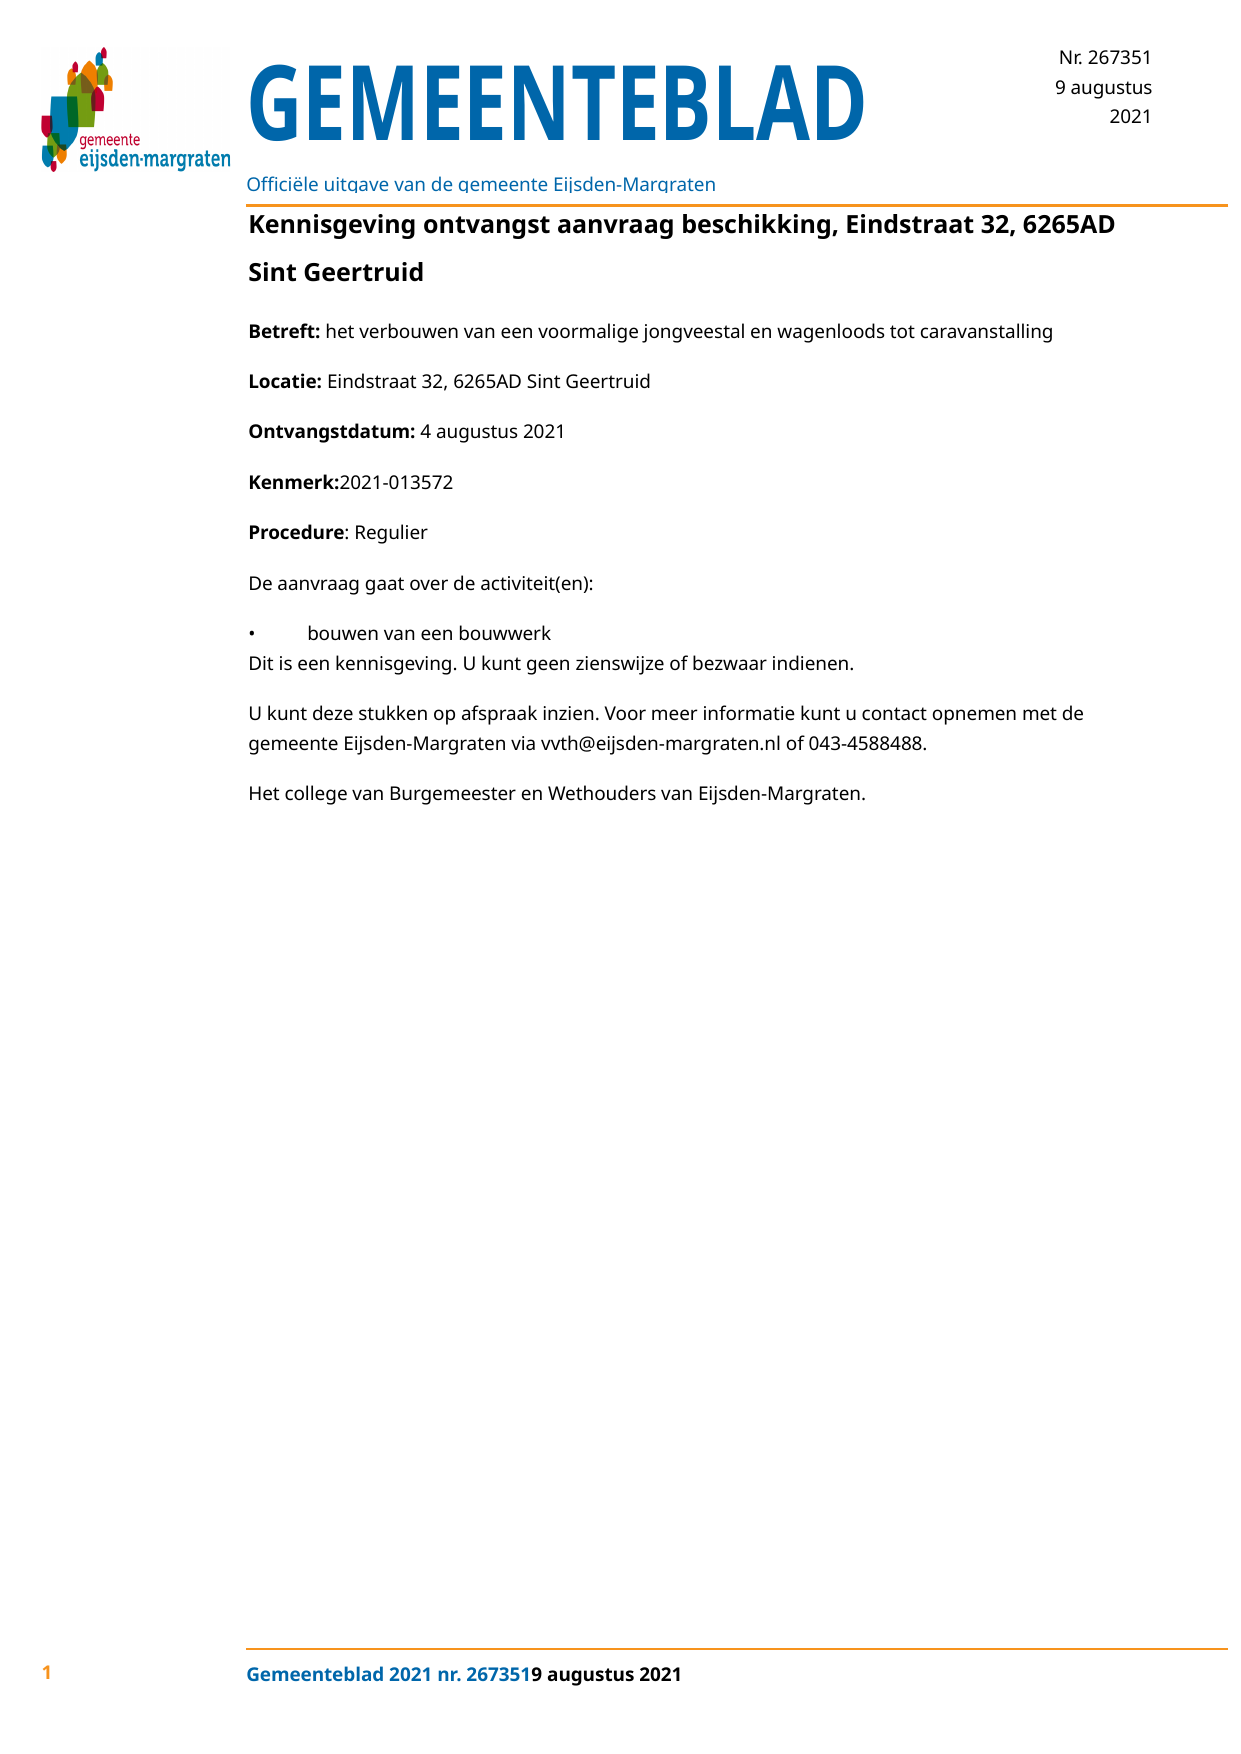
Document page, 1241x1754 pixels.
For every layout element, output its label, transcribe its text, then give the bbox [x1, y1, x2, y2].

text Dit is een kennisgeving. U kunt geen zienswijze of bezwaar indienen. [248, 650, 1152, 676]
text Procedure: Regulier [248, 519, 1152, 545]
text Ontvangstdatum: 4 augustus 2021 [248, 419, 1152, 444]
text Betreft: het verbouwen van een voormalig­e jongveest­al en wagenlood­s tot caravanst­alling [248, 318, 1152, 344]
text Het college van Burgemeester en Wethouders van Eijsden-Margraten. [248, 780, 1152, 806]
text Locatie: Eindstraat 32, 6265AD Sint Geertruid [248, 368, 1152, 394]
list bouwen van een bouwwerk [248, 620, 1152, 646]
text Kenmerk:2021-013572 [248, 469, 1152, 495]
text U kunt deze stukken op afspraak inzien. Voor meer informatie kunt u contact opnemen met de gemeente Eijsden-Margraten via vvth@eijsden-margraten.nl of 043-4588488. [248, 700, 1152, 756]
text Kennisgeving ontvangst aanvraag beschikking, Eindstraat 32, 6265AD Sint Geertruid [248, 207, 1152, 288]
picture [41, 47, 231, 172]
text De aanvraag gaat over de activiteit(en): [248, 570, 1152, 596]
